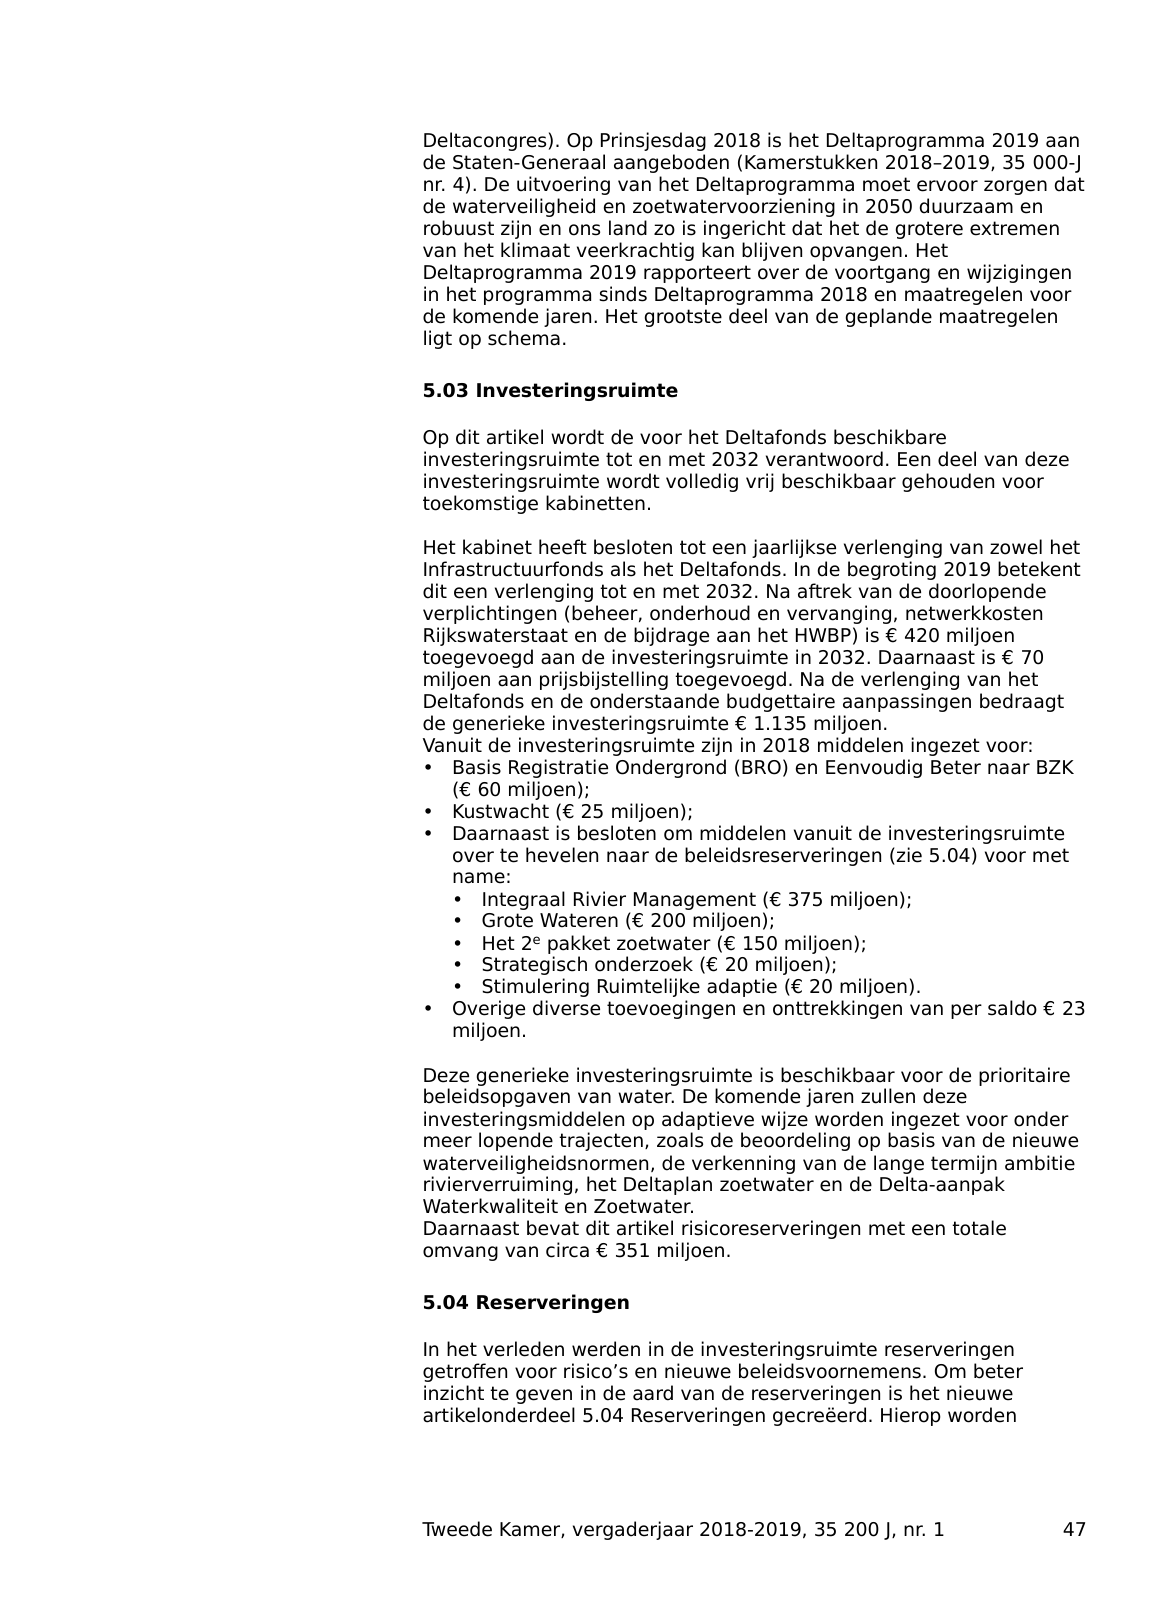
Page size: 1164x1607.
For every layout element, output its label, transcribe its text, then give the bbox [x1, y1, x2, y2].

text Deltacongres). Op Prinsjesdag 2018 is het Deltaprogramma 2019 aan de Staten-Generaal aangeboden (Kamerstukken 2018–2019, 35 000-J nr. 4). De uitvoering van het Deltaprogramma moet ervoor zorgen dat de waterveiligheid en zoetwatervoorziening in 2050 duurzaam en robuust zijn en ons land zo is ingericht dat het de grotere extremen van het klimaat veerkrachtig kan blijven opvangen. Het Deltaprogramma 2019 rapporteert over de voortgang en wijzigingen in het programma sinds Deltaprogramma 2018 en maatregelen voor de komende jaren. Het grootste deel van de geplande maatregelen ligt op schema. [422, 130, 1087, 350]
text • Strategisch onderzoek (€ 20 miljoen); [452, 954, 1087, 976]
text Deze generieke investeringsruimte is beschikbaar voor de prioritaire beleidsopgaven van water. De komende jaren zullen deze investeringsmiddelen op adaptieve wijze worden ingezet voor onder meer lopende trajecten, zoals de beoordeling op basis van de nieuwe waterveiligheidsnormen, de verkenning van de lange termijn ambitie rivierverruiming, het Deltaplan zoetwater en de Delta-aanpak Waterkwaliteit en Zoetwater. [422, 1064, 1087, 1218]
subtitle 5.03 Investeringsruimte [422, 380, 1087, 402]
text • Het 2e pakket zoetwater (€ 150 miljoen); [452, 932, 1087, 954]
text In het verleden werden in de investeringsruimte reserveringen getroffen voor risico’s en nieuwe beleidsvoornemens. Om beter inzicht te geven in de aard van de reserveringen is het nieuwe artikelonderdeel 5.04 Reserveringen gecreëerd. Hierop worden [422, 1339, 1087, 1427]
subtitle 5.04 Reserveringen [422, 1292, 1087, 1314]
text • Integraal Rivier Management (€ 375 miljoen); [452, 888, 1087, 910]
text Vanuit de investeringsruimte zijn in 2018 middelen ingezet voor: [422, 734, 1087, 757]
text • Stimulering Ruimtelijke adaptie (€ 20 miljoen). [452, 976, 1087, 998]
text • Overige diverse toevoegingen en onttrekkingen van per saldo € 23 miljoen. [422, 998, 1087, 1042]
text Op dit artikel wordt de voor het Deltafonds beschikbare investeringsruimte tot en met 2032 verantwoord. Een deel van deze investeringsruimte wordt volledig vrij beschikbaar gehouden voor toekomstige kabinetten. [422, 427, 1087, 514]
text • Basis Registratie Ondergrond (BRO) en Eenvoudig Beter naar BZK (€ 60 miljoen); [422, 757, 1087, 801]
text Daarnaast bevat dit artikel risicoreserveringen met een totale omvang van circa € 351 miljoen. [422, 1218, 1087, 1262]
text • Kustwacht (€ 25 miljoen); [422, 801, 1087, 822]
text • Grote Wateren (€ 200 miljoen); [452, 910, 1087, 932]
text • Daarnaast is besloten om middelen vanuit de investeringsruimte over te hevelen naar de beleidsreserveringen (zie 5.04) voor met name: [422, 822, 1087, 888]
text Het kabinet heeft besloten tot een jaarlijkse verlenging van zowel het Infrastructuurfonds als het Deltafonds. In de begroting 2019 betekent dit een verlenging tot en met 2032. Na aftrek van de doorlopende verplichtingen (beheer, onderhoud en vervanging, netwerkkosten Rijkswaterstaat en de bijdrage aan het HWBP) is € 420 miljoen toegevoegd aan de investeringsruimte in 2032. Daarnaast is € 70 miljoen aan prijsbijstelling toegevoegd. Na de verlenging van het Deltafonds en de onderstaande budgettaire aanpassingen bedraagt de generieke investeringsruimte € 1.135 miljoen. [422, 537, 1087, 734]
